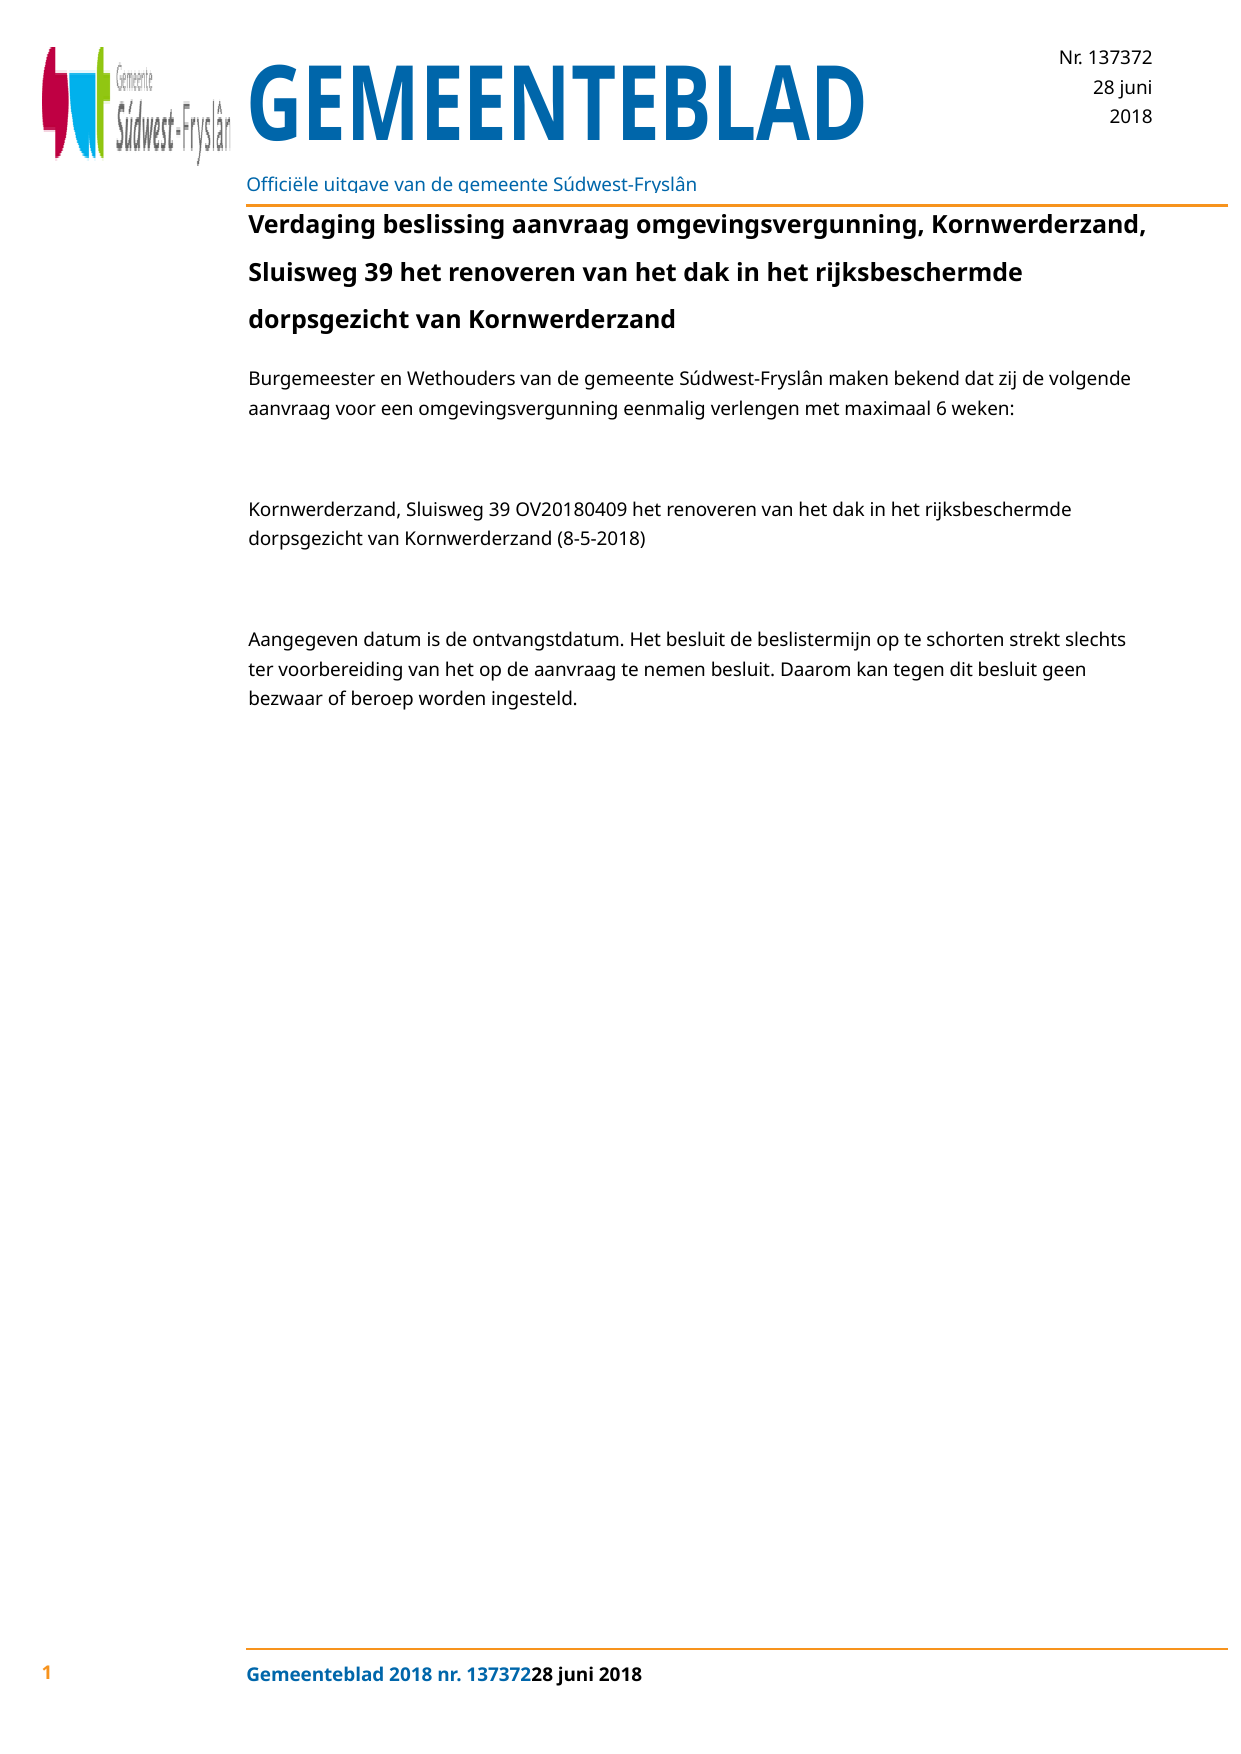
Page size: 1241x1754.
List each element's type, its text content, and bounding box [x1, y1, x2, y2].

text Aangegeven datum is de ontvangstdatum. Het besluit de beslistermijn op te schorten strekt slechts ter voorbereiding van het op de aanvraag te nemen besluit. Daarom kan tegen dit besluit geen bezwaar of beroep worden ingesteld. [248, 626, 1152, 711]
text Verdaging beslissing aanvraag omgevingsvergunning, Kornwerderzand, Sluisweg 39 het renoveren van het dak in het rijksbeschermde dorpsgezicht van Kornwerderzand [248, 207, 1152, 336]
text Burgemeester en Wethouders van de gemeente Súdwest-Fryslân maken bekend dat zij de volgende aanvraag voor een omgevingsvergunning eenmalig verlengen met maximaal 6 weken: [248, 366, 1152, 421]
text Kornwerderzand, Sluisweg 39 OV20180409 het renoveren van het dak in het rijksbeschermde dorpsgezicht van Kornwerderzand (8-5-2018) [248, 496, 1152, 551]
picture [41, 47, 231, 172]
